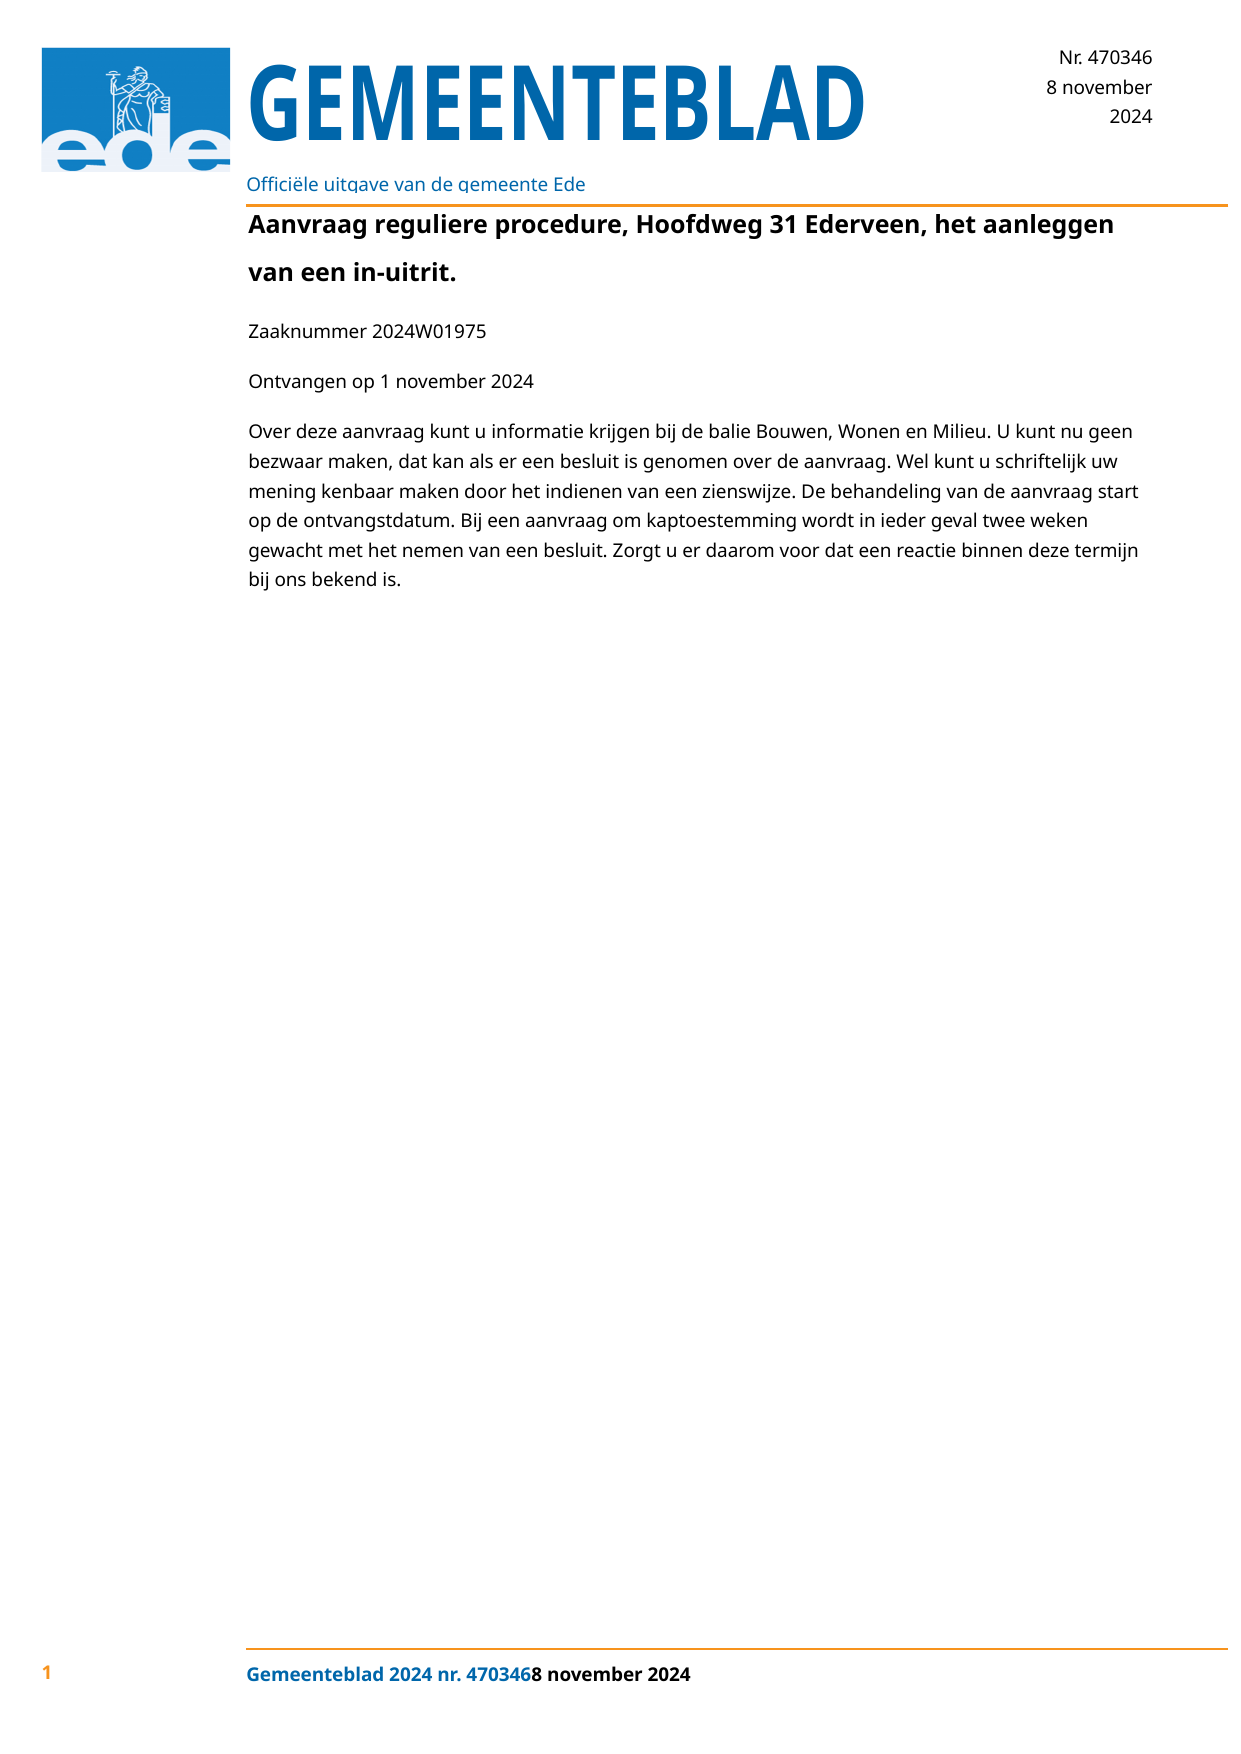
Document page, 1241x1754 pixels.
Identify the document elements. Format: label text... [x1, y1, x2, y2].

text Zaaknummer 2024W01975 [248, 318, 1152, 344]
text Over deze aanvraag kunt u informatie krijgen bij de balie Bouwen, Wonen en Milieu. U kunt nu geen bezwaar maken, dat kan als er een besluit is genomen over de aanvraag. Wel kunt u schriftelijk uw mening kenbaar maken door het indienen van een zienswijze. De behandeling van de aanvraag start op de ontvangstdatum. Bij een aanvraag om kaptoestemming wordt in ieder geval twee weken gewacht met het nemen van een besluit. Zorgt u er daarom voor dat een reactie binnen deze termijn bij ons bekend is. [248, 419, 1152, 592]
picture [41, 47, 231, 172]
text Aanvraag reguliere procedure, Hoofdweg 31 Ederveen, het aanleggen van een in-uitrit. [248, 207, 1152, 288]
text Ontvangen op 1 november 2024 [248, 368, 1152, 394]
